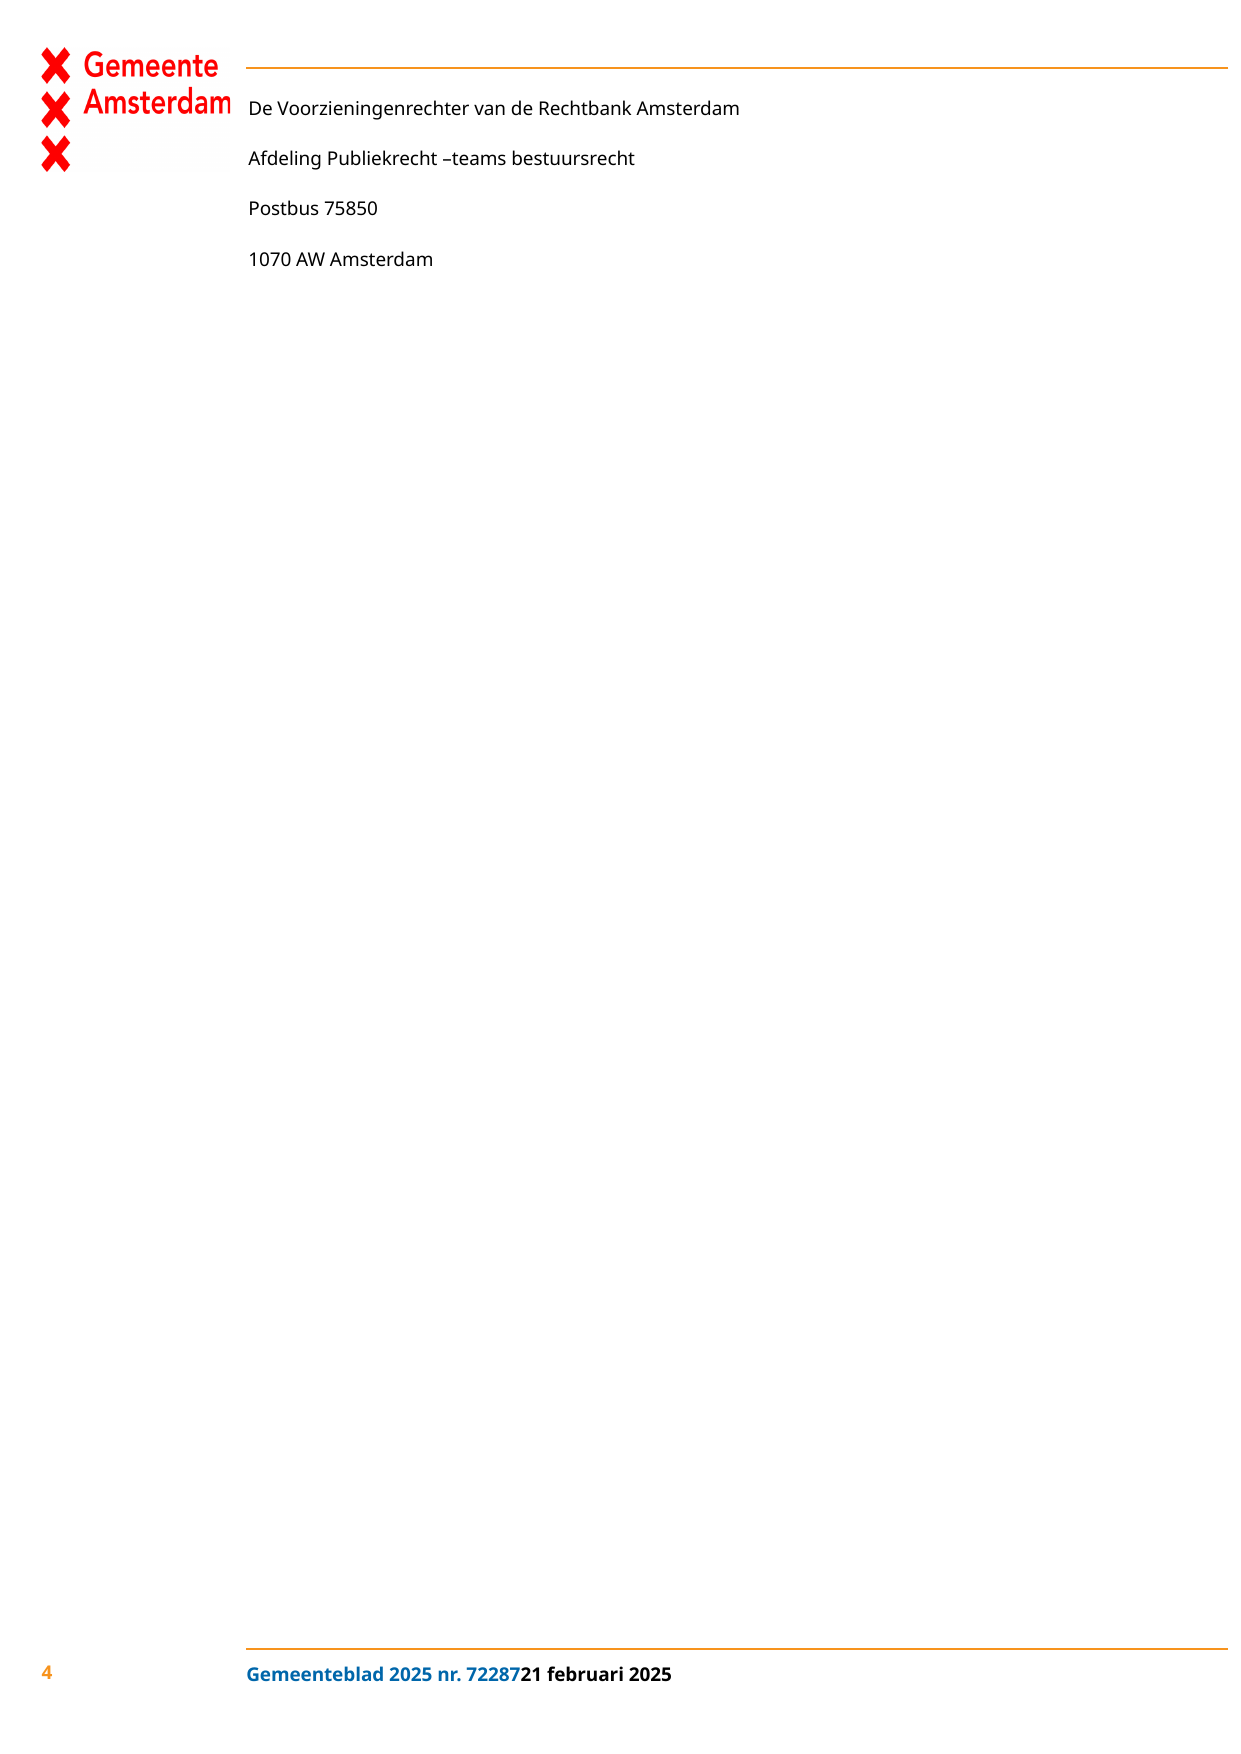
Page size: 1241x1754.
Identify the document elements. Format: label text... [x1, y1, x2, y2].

text Postbus 75850 [248, 196, 1152, 221]
picture [41, 47, 231, 172]
text De Voorzieningenrechter van de Rechtbank Amsterdam [248, 95, 1152, 121]
text Afdeling Publiekrecht –teams bestuursrecht [248, 145, 1152, 171]
text 1070 AW Amsterdam [248, 246, 1152, 272]
